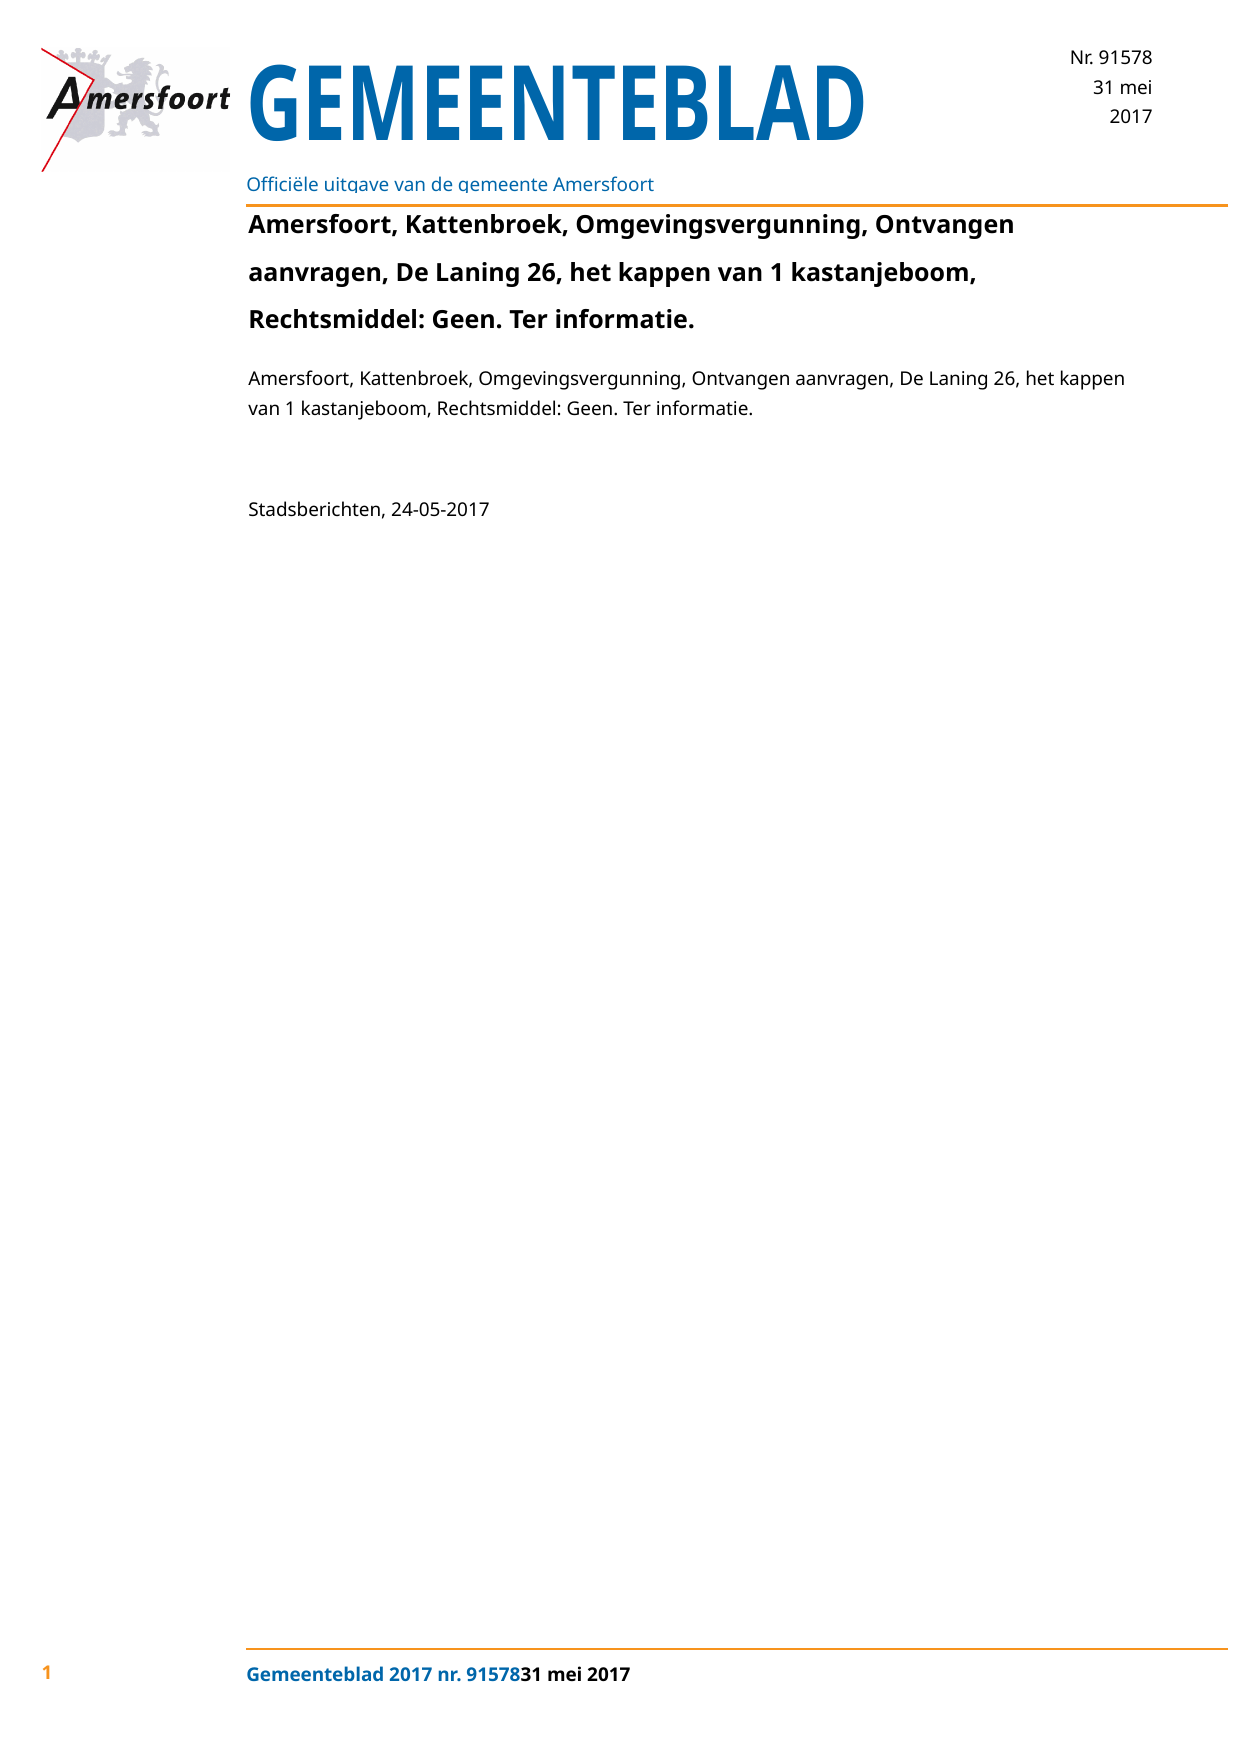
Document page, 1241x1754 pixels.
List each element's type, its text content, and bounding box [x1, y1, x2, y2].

picture [41, 47, 231, 172]
text Amersfoort, Kattenbroek, Omgevingsvergunning, Ontvangen aanvragen, De Laning 26, het kappen van 1 kastanjeboom, Rechtsmiddel: Geen. Ter informatie. [248, 207, 1152, 336]
text Stadsberichten, 24-05-2017 [248, 496, 1152, 522]
text Amersfoort, Kattenbroek, Omgevingsvergunning, Ontvangen aanvragen, De Laning 26, het kappen van 1 kastanjeboom, Rechtsmiddel: Geen. Ter informatie. [248, 366, 1152, 421]
